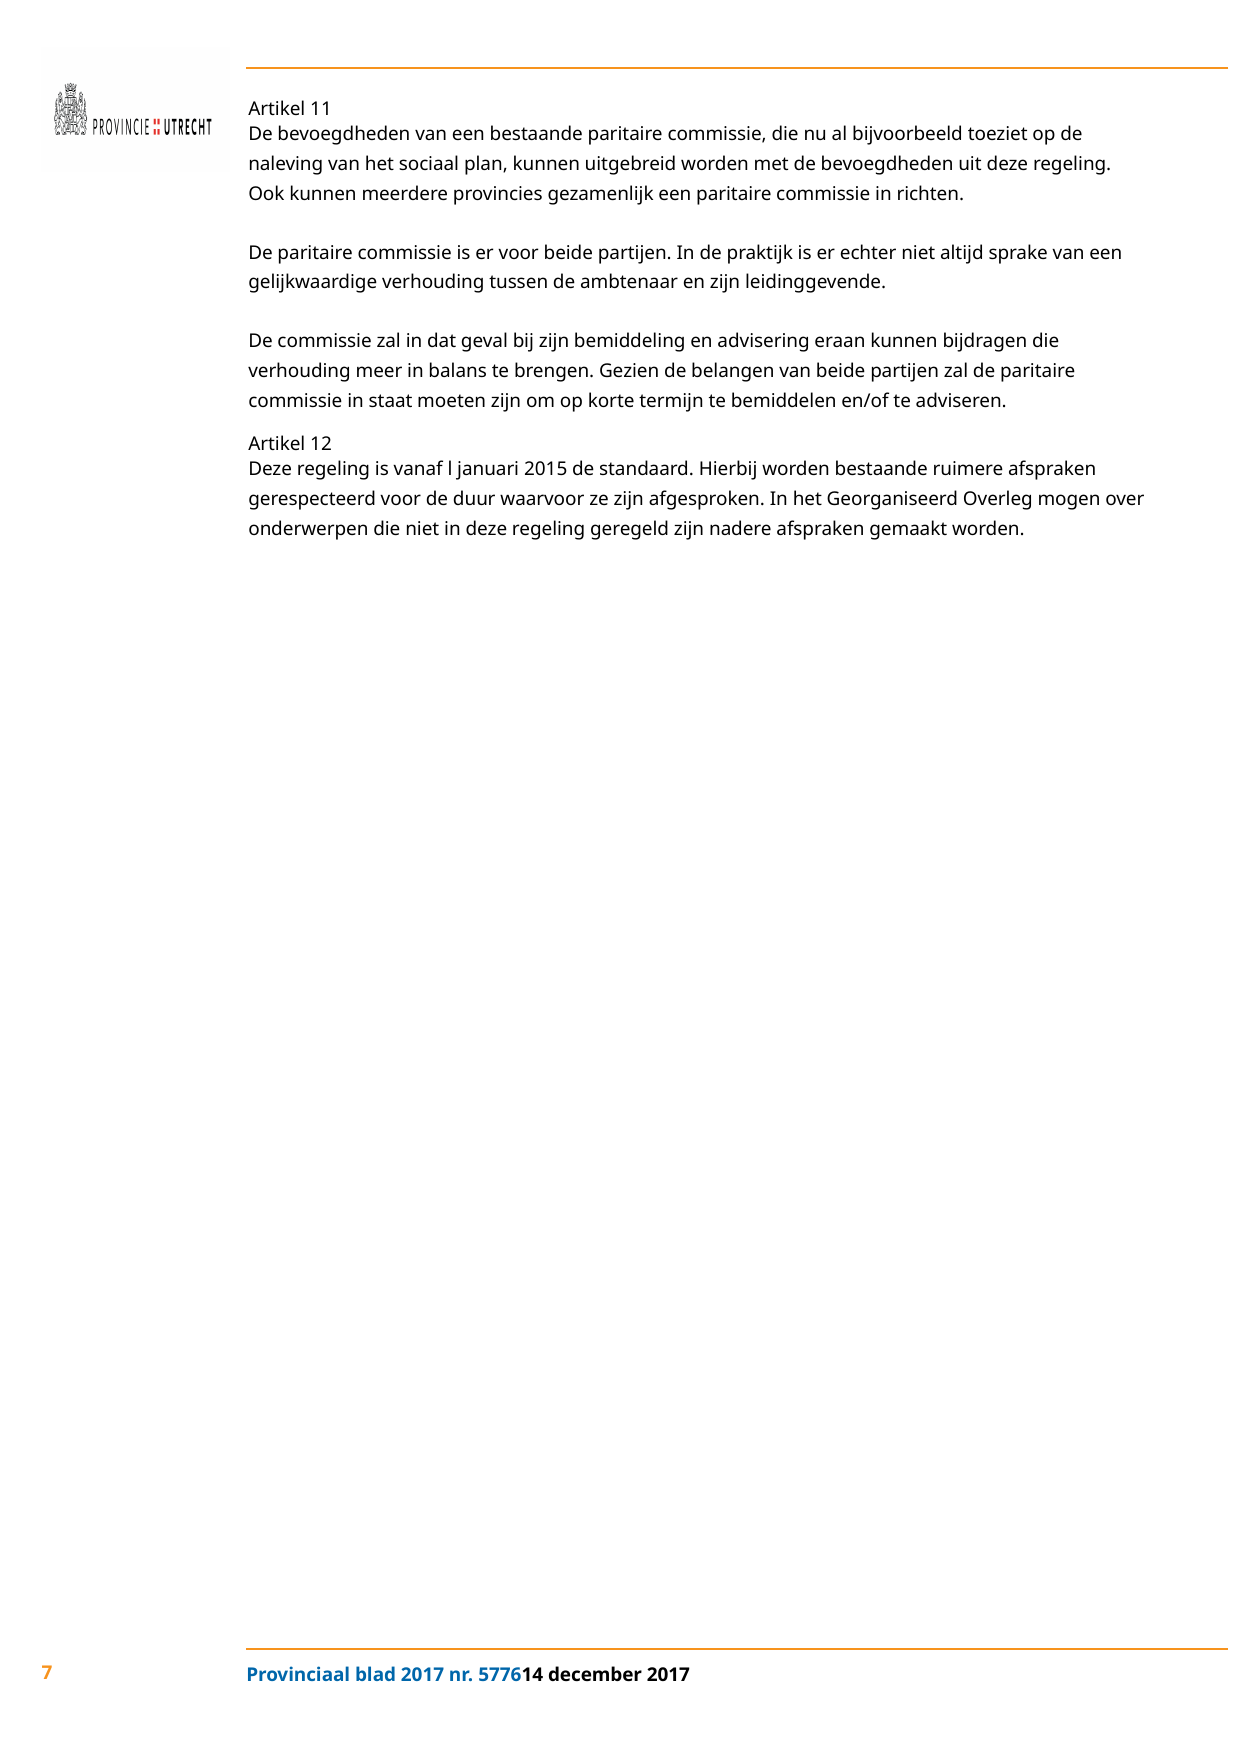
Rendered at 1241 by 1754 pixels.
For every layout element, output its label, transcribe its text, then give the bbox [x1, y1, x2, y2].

picture [41, 47, 231, 172]
text Artikel 12 [248, 430, 1152, 456]
text De bevoegdheden van een bestaande paritaire commissie, die nu al bijvoorbeeld toeziet op de naleving van het sociaal plan, kunnen uitgebreid worden met de bevoegdheden uit deze regeling. Ook kunnen meerdere provincies gezamenlijk een paritaire commissie in richten. [248, 121, 1152, 205]
text De commissie zal in dat geval bij zijn bemiddeling en advisering eraan kunnen bijdragen die verhouding meer in balans te brengen. Gezien de belangen van beide partijen zal de paritaire commissie in staat moeten zijn om op korte termijn te bemiddelen en/of te adviseren. [248, 328, 1152, 412]
text Artikel 11 [248, 95, 1152, 121]
text Deze regeling is vanaf l januari 2015 de standaard. Hierbij worden bestaande ruimere afspraken gerespecteerd voor de duur waarvoor ze zijn afgesproken. In het Georganiseerd Overleg mogen over onderwerpen die niet in deze regeling geregeld zijn nadere afspraken gemaakt worden. [248, 456, 1152, 541]
text De paritaire commissie is er voor beide partijen. In de praktijk is er echter niet altijd sprake van een gelijkwaardige verhouding tussen de ambtenaar en zijn leidinggevende. [248, 239, 1152, 294]
